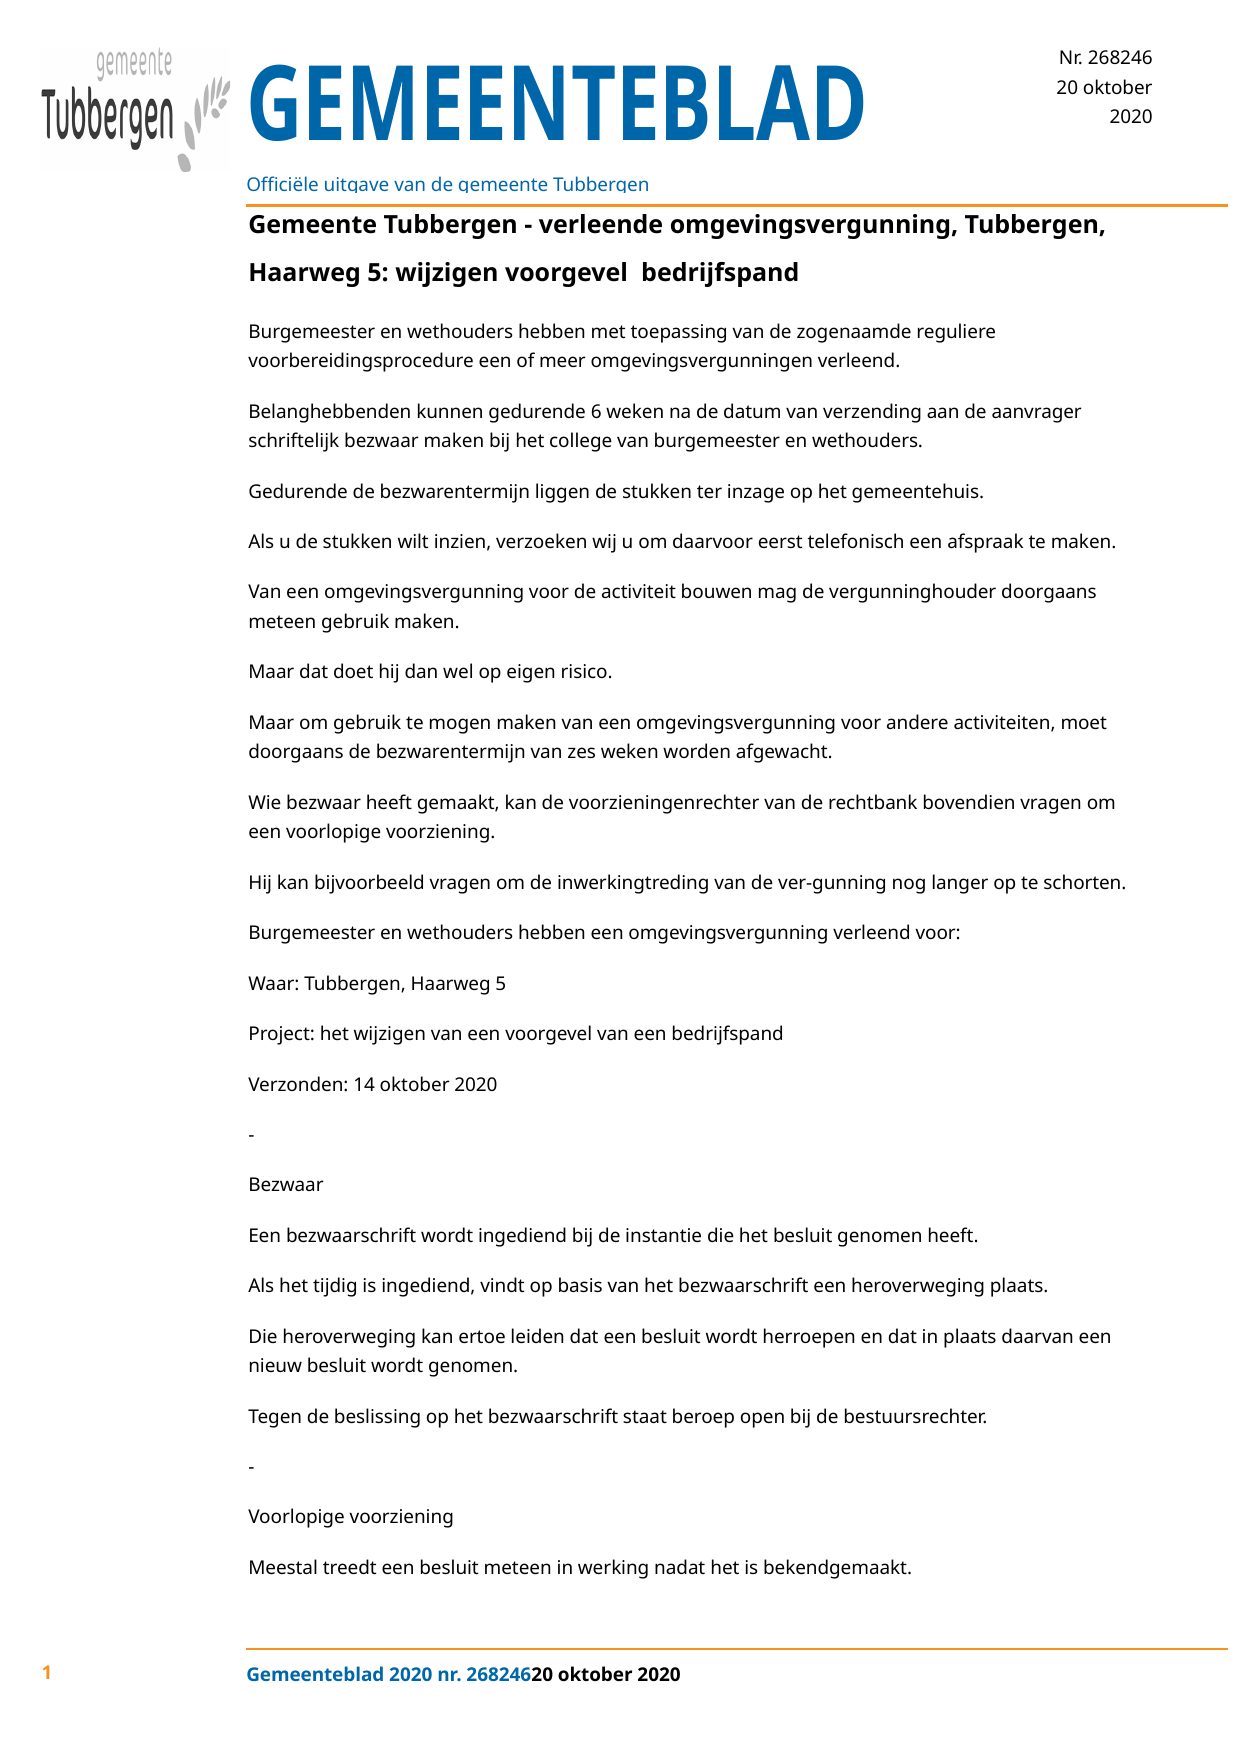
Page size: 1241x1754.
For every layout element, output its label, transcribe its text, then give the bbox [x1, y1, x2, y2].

text Een bezwaarschrift wordt ingediend bij de instantie die het besluit genomen heeft. [248, 1222, 1152, 1248]
text Als het tijdig is ingediend, vindt op basis van het bezwaarschrift een heroverweging plaats. [248, 1272, 1152, 1298]
text Maar dat doet hij dan wel op eigen risico. [248, 659, 1152, 684]
text Die heroverweging kan ertoe leiden dat een besluit wordt herroepen en dat in plaats daarvan een nieuw besluit wordt genomen. [248, 1323, 1152, 1378]
text Tegen de beslissing op het bezwaarschrift staat beroep open bij de bestuursrechter. [248, 1403, 1152, 1429]
text Van een omgevingsvergunning voor de activiteit bouwen mag de vergunninghouder doorgaans meteen gebruik maken. [248, 579, 1152, 634]
text Gemeente Tubbergen - verleende omgevingsvergunning, Tubbergen, Haarweg 5: wijzigen voorgevel bedrijfspand [248, 207, 1152, 288]
text Meestal treedt een besluit meteen in werking nadat het is bekendgemaakt. [248, 1554, 1152, 1580]
text Burgemeester en wethouders hebben een omgevingsvergunning verleend voor: [248, 919, 1152, 945]
text - [248, 1121, 1152, 1147]
picture [41, 47, 231, 172]
text Belanghebbenden kunnen gedurende 6 weken na de datum van verzending aan de aanvrager schriftelijk bezwaar maken bij het college van burgemeester en wethouders. [248, 398, 1152, 453]
text Bezwaar [248, 1172, 1152, 1197]
text Maar om gebruik te mogen maken van een omgevingsvergunning voor andere activiteiten, moet doorgaans de bezwarentermijn van zes weken worden afgewacht. [248, 709, 1152, 764]
text Project: het wijzigen van een voorgevel van een bedrijfspand [248, 1020, 1152, 1046]
text Gedurende de bezwarentermijn liggen de stukken ter inzage op het gemeentehuis. [248, 478, 1152, 504]
text Voorlopige voorziening [248, 1504, 1152, 1529]
text Waar: Tubbergen, Haarweg 5 [248, 970, 1152, 996]
text Hij kan bijvoorbeeld vragen om de inwerkingtreding van de ver-gunning nog langer op te schorten. [248, 869, 1152, 895]
text Burgemeester en wethouders hebben met toepassing van de zogenaamde reguliere voorbereidingsprocedure een of meer omgevingsvergunningen verleend. [248, 318, 1152, 373]
text Wie bezwaar heeft gemaakt, kan de voorzieningenrechter van de rechtbank bovendien vragen om een voorlopige voorziening. [248, 789, 1152, 844]
text - [248, 1453, 1152, 1479]
text Als u de stukken wilt inzien, verzoeken wij u om daarvoor eerst telefonisch een afspraak te maken. [248, 528, 1152, 554]
text Verzonden: 14 oktober 2020 [248, 1071, 1152, 1097]
